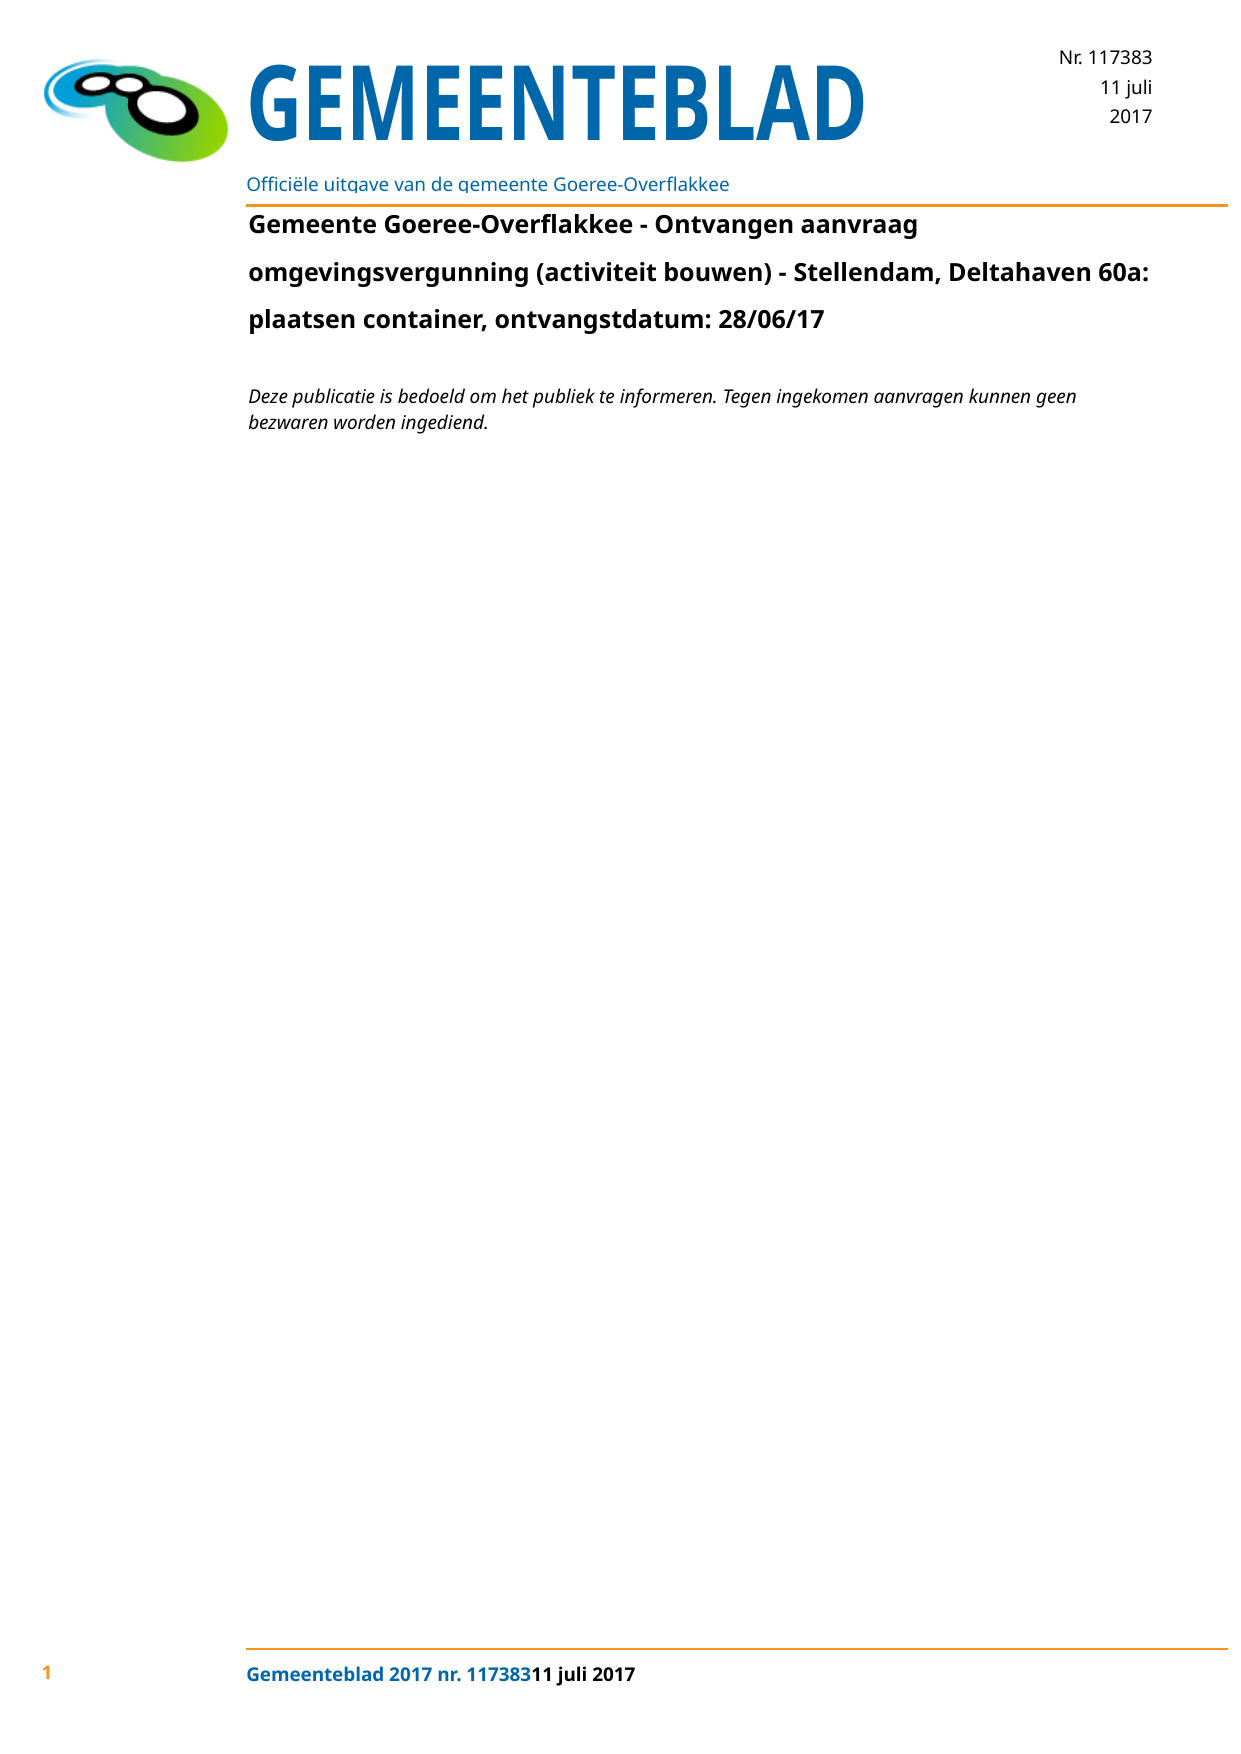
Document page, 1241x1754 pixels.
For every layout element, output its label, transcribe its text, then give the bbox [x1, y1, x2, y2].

text Gemeente Goeree-Overflakkee - Ontvangen aanvraag omgevingsvergunning (activiteit bouwen) - Stellendam, Deltahaven 60a: plaatsen container, ontvangstdatum: 28/06/17 [248, 207, 1152, 336]
text Deze publicatie is bedoeld om het publiek te informeren. Tegen ingekomen aanvragen kunnen geen bezwaren worden ingediend. [248, 384, 1152, 435]
picture [41, 47, 231, 172]
